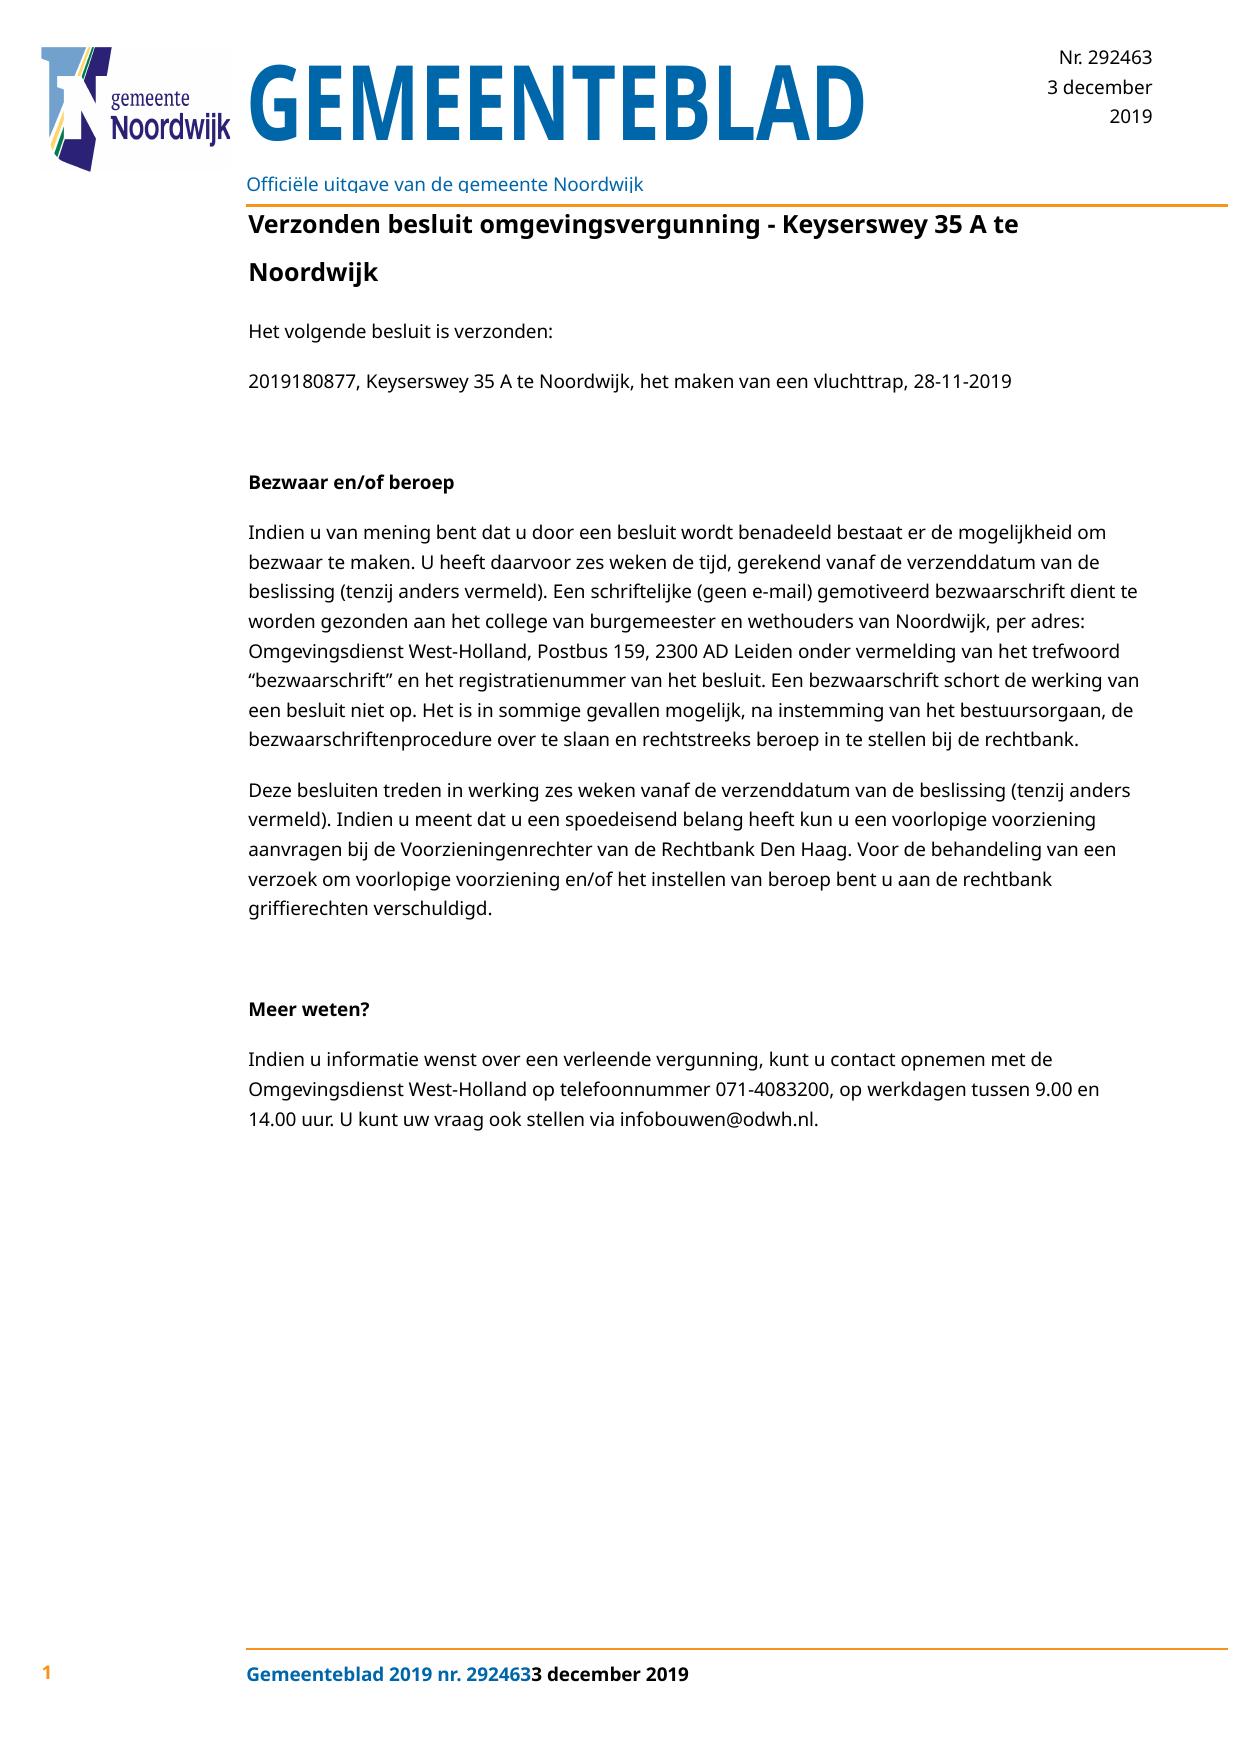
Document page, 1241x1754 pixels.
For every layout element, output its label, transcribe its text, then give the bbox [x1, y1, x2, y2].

picture [41, 47, 231, 172]
text Het volgende besluit is verzonden: [248, 318, 1152, 344]
text Bezwaar en/of beroep [248, 469, 1152, 495]
text Indien u van mening bent dat u door een besluit wordt benadeeld bestaat er de mogelijkheid om bezwaar te maken. U heeft daarvoor zes weken de tijd, gerekend vanaf de verzenddatum van de beslissing (tenzij anders vermeld). Een schriftelijke (geen e-mail) gemotiveerd bezwaarschrift dient te worden gezonden aan het college van burgemeester en wethouders van Noordwijk, per adres: Omgevingsdienst West-Holland, Postbus 159, 2300 AD Leiden onder vermelding van het trefwoord “bezwaarschrift” en het registratienummer van het besluit. Een bezwaarschrift schort de werking van een besluit niet op. Het is in sommige gevallen mogelijk, na instemming van het bestuursorgaan, de bezwaarschriftenprocedure over te slaan en rechtstreeks beroep in te stellen bij de rechtbank. [248, 519, 1152, 752]
text Meer weten? [248, 996, 1152, 1022]
text 2019180877, Keyserswey 35 A te Noordwijk, het maken van een vluchttrap, 28-11-2019 [248, 368, 1152, 394]
text Verzonden besluit omgevingsvergunning - Keyserswey 35 A te Noordwijk [248, 207, 1152, 288]
text Indien u informatie wenst over een verleende vergunning, kunt u contact opnemen met de Omgevingsdienst West-Holland op telefoonnummer 071-4083200, op werkdagen tussen 9.00 en 14.00 uur. U kunt uw vraag ook stellen via infobouwen@odwh.nl. [248, 1047, 1152, 1132]
text Deze besluiten treden in werking zes weken vanaf de verzenddatum van de beslissing (tenzij anders vermeld). Indien u meent dat u een spoedeisend belang heeft kun u een voorlopige voorziening aanvragen bij de Voorzieningenrechter van de Rechtbank Den Haag. Voor de behandeling van een verzoek om voorlopige voorziening en/of het instellen van beroep bent u aan de rechtbank griffierechten verschuldigd. [248, 777, 1152, 921]
